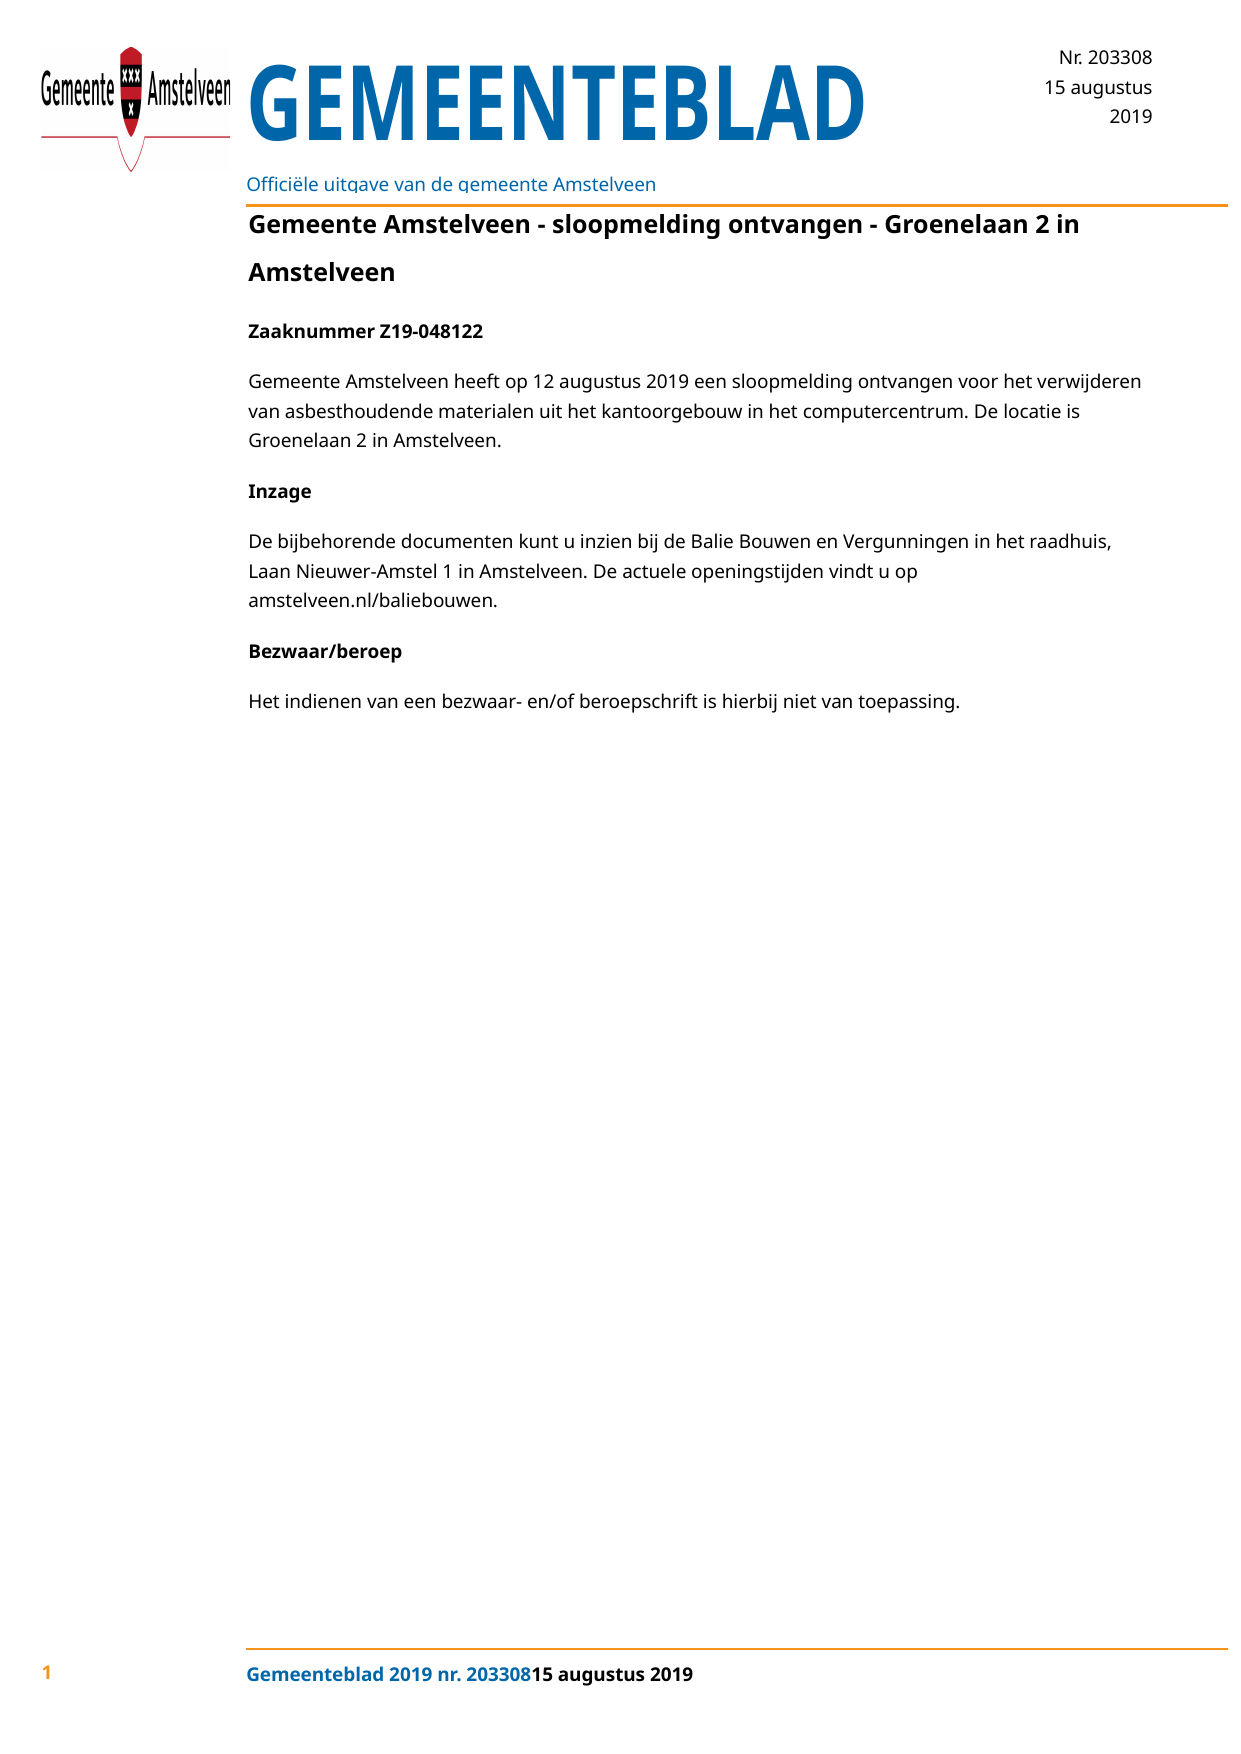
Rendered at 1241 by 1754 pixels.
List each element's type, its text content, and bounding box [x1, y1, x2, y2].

text Zaaknummer Z19-048122 [248, 318, 1152, 344]
text Bezwaar/beroep [248, 638, 1152, 664]
text Gemeente Amstelveen heeft op 12 augustus 2019 een sloopmelding ontvangen voor het verwijderen van asbesthoudende materialen uit het kantoorgebouw in het computercentrum. De locatie is Groenelaan 2 in Amstelveen. [248, 368, 1152, 453]
text Het indienen van een bezwaar- en/of beroepschrift is hierbij niet van toepassing. [248, 688, 1152, 714]
text Inzage [248, 478, 1152, 504]
text Gemeente Amstelveen - sloopmelding ontvangen - Groenelaan 2 in Amstelveen [248, 207, 1152, 288]
text De bijbehorende documenten kunt u inzien bij de Balie Bouwen en Vergunningen in het raadhuis, Laan Nieuwer-Amstel 1 in Amstelveen. De actuele openingstijden vindt u op amstelveen.nl/baliebouwen. [248, 528, 1152, 613]
picture [41, 47, 231, 172]
